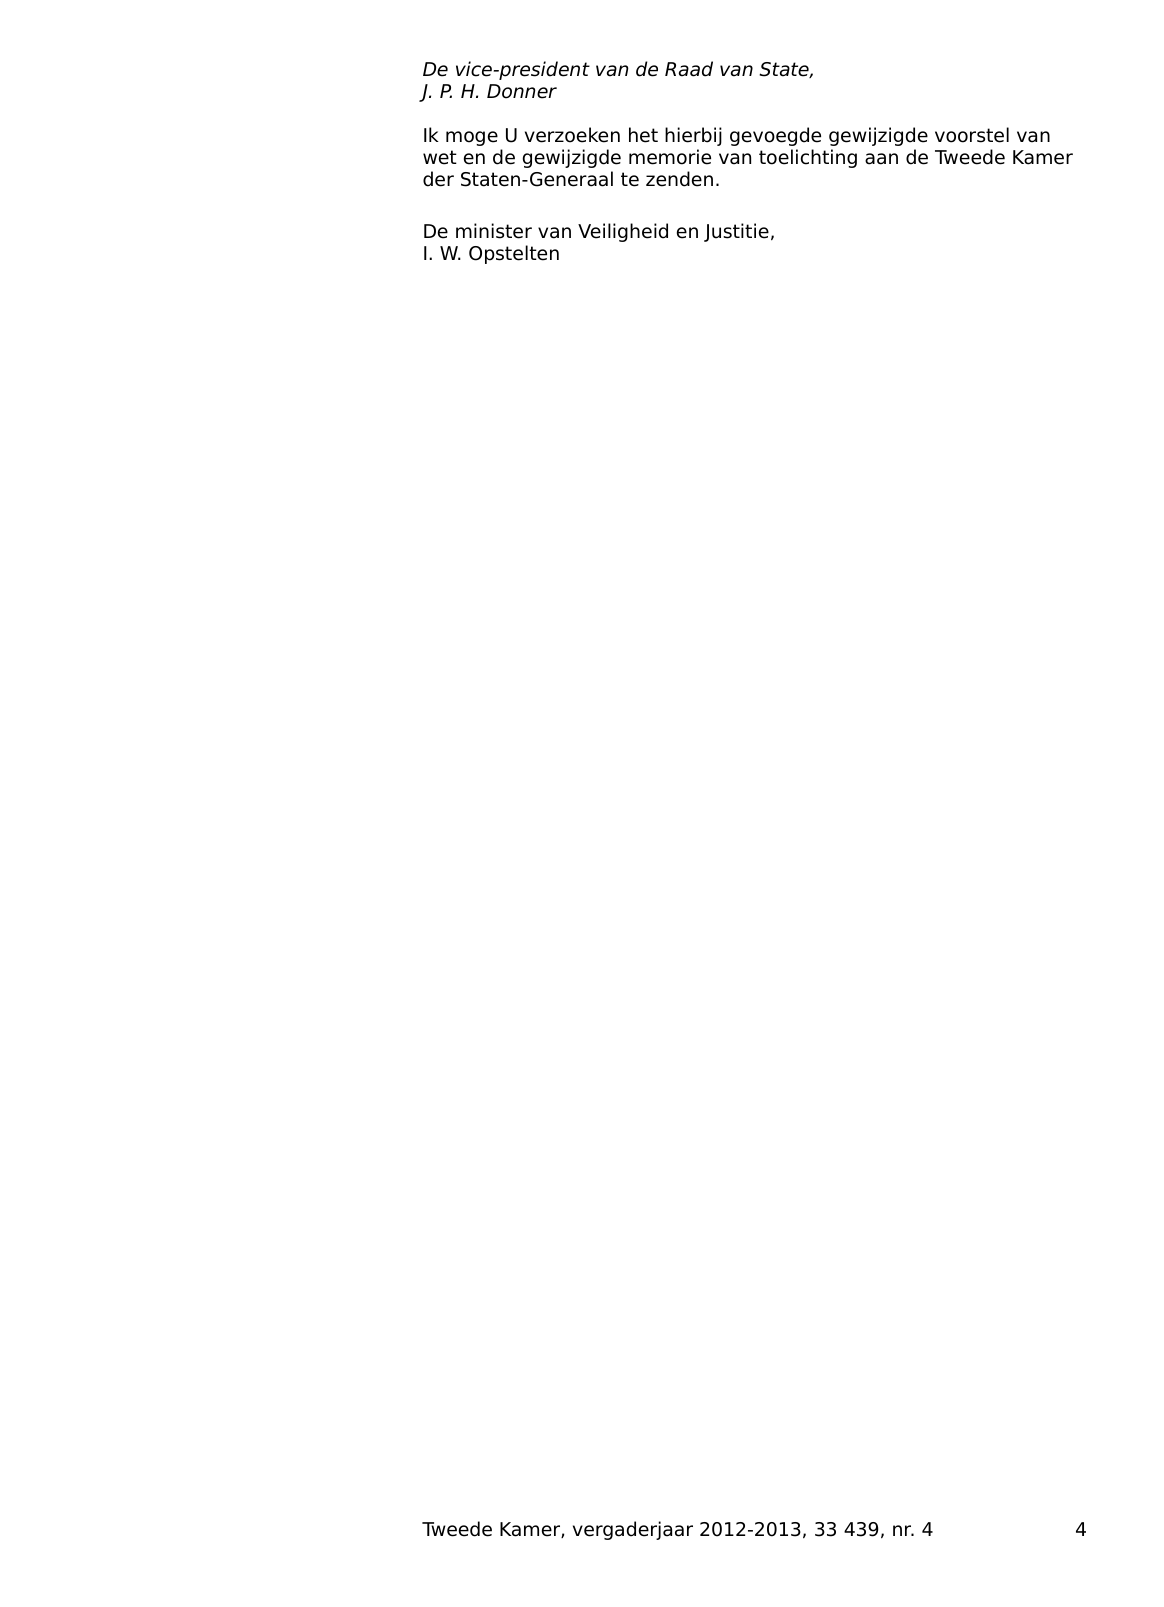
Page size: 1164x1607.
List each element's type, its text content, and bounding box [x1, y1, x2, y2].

text De vice-president van de Raad van State, [422, 59, 1087, 81]
text J. P. H. Donner [422, 81, 1087, 103]
text Ik moge U verzoeken het hierbij gevoegde gewijzigde voorstel van wet en de gewijzigde memorie van toelichting aan de Tweede Kamer der Staten-Generaal te zenden. [422, 125, 1087, 191]
text De minister van Veiligheid en Justitie, I. W. Opstelten [422, 221, 1087, 265]
